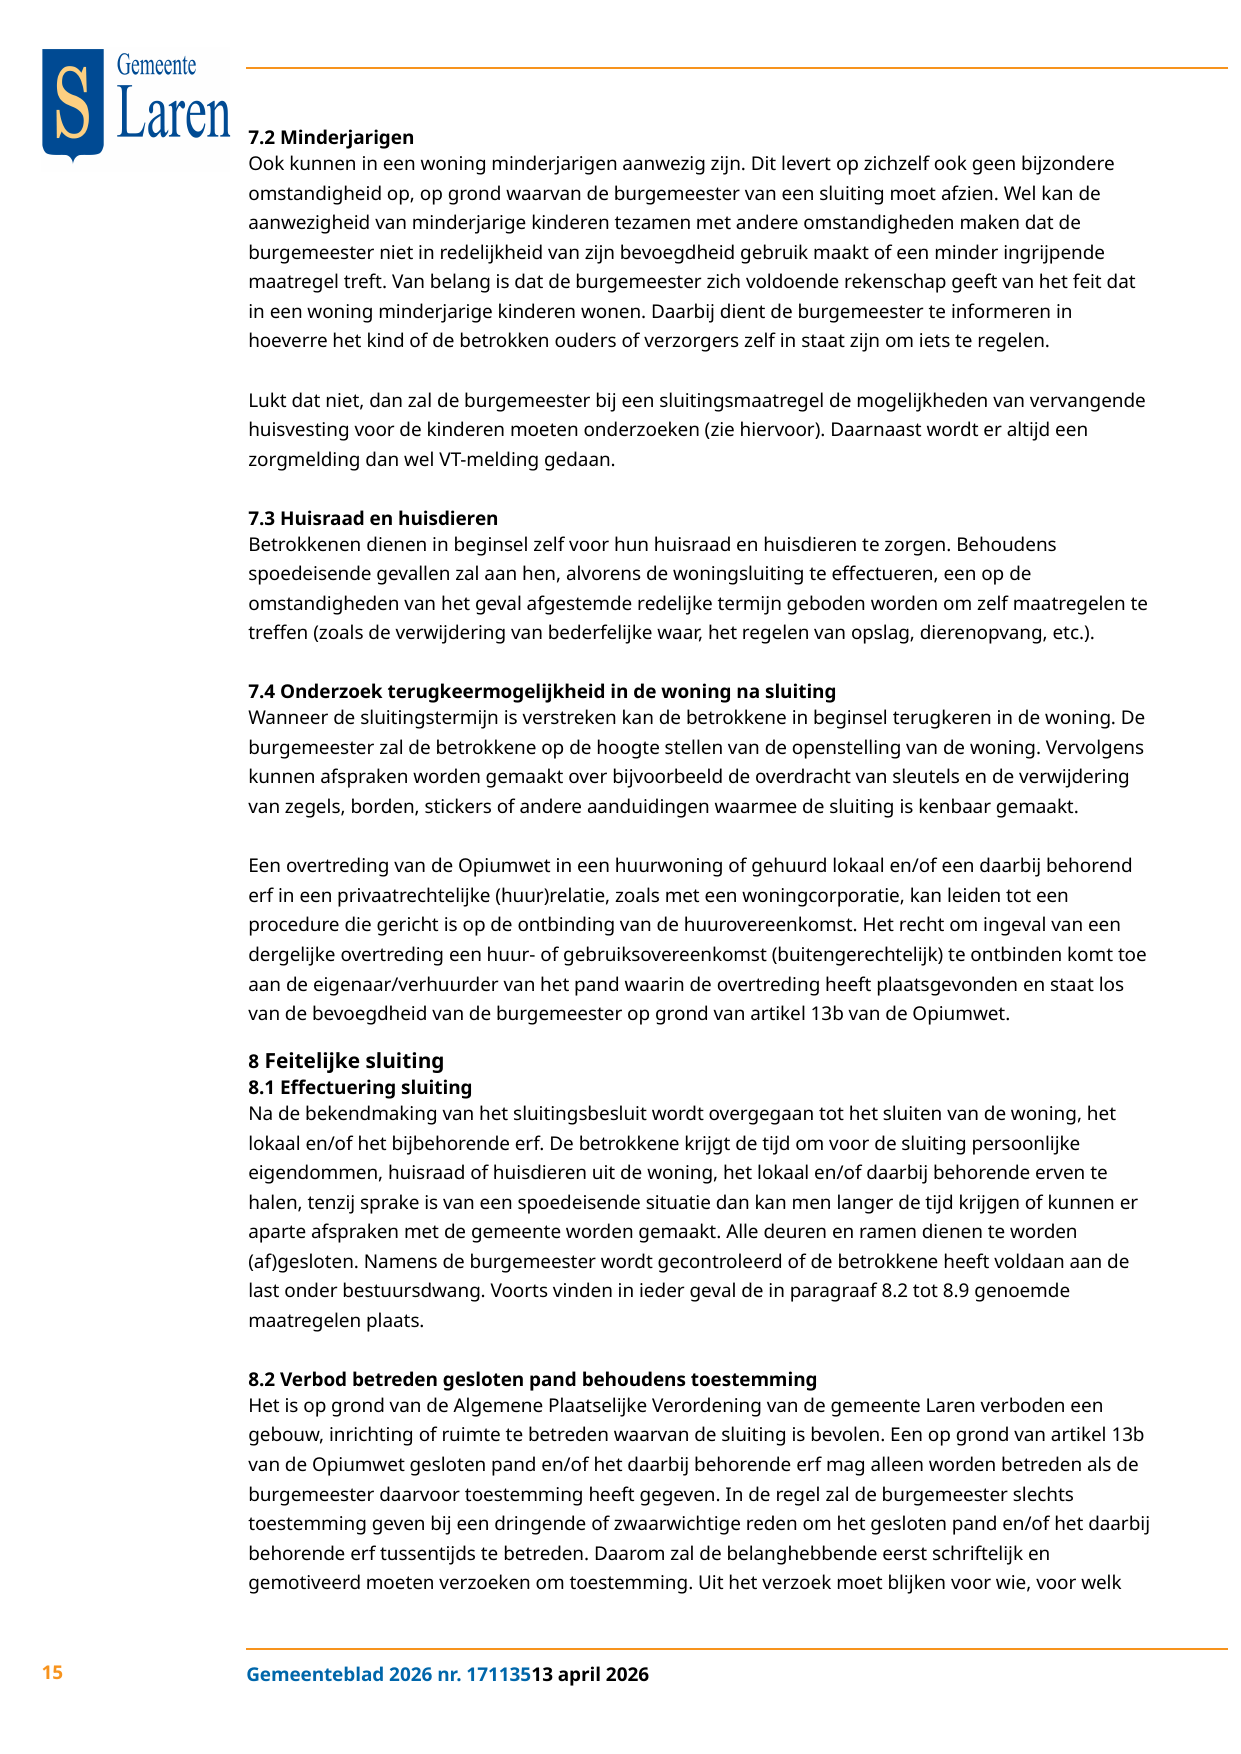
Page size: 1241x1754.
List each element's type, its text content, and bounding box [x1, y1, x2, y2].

text 8 Feitelijke sluiting [248, 1046, 1152, 1074]
text 7.4 Onderzoek terugkeermogelijkheid in de woning na sluiting [248, 679, 1152, 704]
text Een overtreding van de Opiumwet in een huurwoning of gehuurd lokaal en/of een daarbij behorend erf in een privaatrechtelijke (huur)relatie, zoals met een woningcorporatie, kan leiden tot een procedure die gericht is op de ontbinding van de huurovereenkomst. Het recht om ingeval van een dergelijke overtreding een huur- of gebruiksovereenkomst (buitengerechtelijk) te ontbinden komt toe aan de eigenaar/verhuurder van het pand waarin de overtreding heeft plaatsgevonden en staat los van de bevoegdheid van de burgemeester op grond van artikel 13b van de Opiumwet. [248, 852, 1152, 1026]
text 8.1 Effectuering sluiting [248, 1074, 1152, 1100]
text Na de bekendmaking van het sluitingsbesluit wordt overgegaan tot het sluiten van de woning, het lokaal en/of het bijbehorende erf. De betrokkene krijgt de tijd om voor de sluiting persoonlijke eigendommen, huisraad of huisdieren uit de woning, het lokaal en/of daarbij behorende erven te halen, tenzij sprake is van een spoedeisende situatie dan kan men langer de tijd krijgen of kunnen er aparte afspraken met de gemeente worden gemaakt. Alle deuren en ramen dienen te worden (af)gesloten. Namens de burgemeester wordt gecontroleerd of de betrokkene heeft voldaan aan de last onder bestuursdwang. Voorts vinden in ieder geval de in paragraaf 8.2 tot 8.9 genoemde maatregelen plaats. [248, 1100, 1152, 1333]
text 8.2 Verbod betreden gesloten pand behoudens toestemming [248, 1366, 1152, 1392]
text Lukt dat niet, dan zal de burgemeester bij een sluitingsmaatregel de mogelijkheden van vervangende huisvesting voor de kinderen moeten onderzoeken (zie hiervoor). Daarnaast wordt er altijd een zorgmelding dan wel VT-melding gedaan. [248, 387, 1152, 472]
text 7.3 Huisraad en huisdieren [248, 505, 1152, 531]
text 7.2 Minderjarigen [248, 124, 1152, 150]
text Betrokkenen dienen in beginsel zelf voor hun huisraad en huisdieren te zorgen. Behoudens spoedeisende gevallen zal aan hen, alvorens de woningsluiting te effectueren, een op de omstandigheden van het geval afgestemde redelijke termijn geboden worden om zelf maatregelen te treffen (zoals de verwijdering van bederfelijke waar, het regelen van opslag, dierenopvang, etc.). [248, 531, 1152, 645]
text Ook kunnen in een woning minderjarigen aanwezig zijn. Dit levert op zichzelf ook geen bijzondere omstandigheid op, op grond waarvan de burgemeester van een sluiting moet afzien. Wel kan de aanwezigheid van minderjarige kinderen tezamen met andere omstandigheden maken dat de burgemeester niet in redelijkheid van zijn bevoegdheid gebruik maakt of een minder ingrijpende maatregel treft. Van belang is dat de burgemeester zich voldoende rekenschap geeft van het feit dat in een woning minderjarige kinderen wonen. Daarbij dient de burgemeester te informeren in hoeverre het kind of de betrokken ouders of verzorgers zelf in staat zijn om iets te regelen. [248, 150, 1152, 353]
text Wanneer de sluitingstermijn is verstreken kan de betrokkene in beginsel terugkeren in de woning. De burgemeester zal de betrokkene op de hoogte stellen van de openstelling van de woning. Vervolgens kunnen afspraken worden gemaakt over bijvoorbeeld de overdracht van sleutels en de verwijdering van zegels, borden, stickers of andere aanduidingen waarmee de sluiting is kenbaar gemaakt. [248, 704, 1152, 819]
text Het is op grond van de Algemene Plaatselijke Verordening van de gemeente Laren verboden een gebouw, inrichting of ruimte te betreden waarvan de sluiting is bevolen. Een op grond van artikel 13b van de Opiumwet gesloten pand en/of het daarbij behorende erf mag alleen worden betreden als de burgemeester daarvoor toestemming heeft gegeven. In de regel zal de burgemeester slechts toestemming geven bij een dringende of zwaarwichtige reden om het gesloten pand en/of het daarbij behorende erf tussentijds te betreden. Daarom zal de belanghebbende eerst schriftelijk en gemotiveerd moeten verzoeken om toestemming. Uit het verzoek moet blijken voor wie, voor welk [248, 1392, 1152, 1595]
picture [41, 47, 231, 172]
